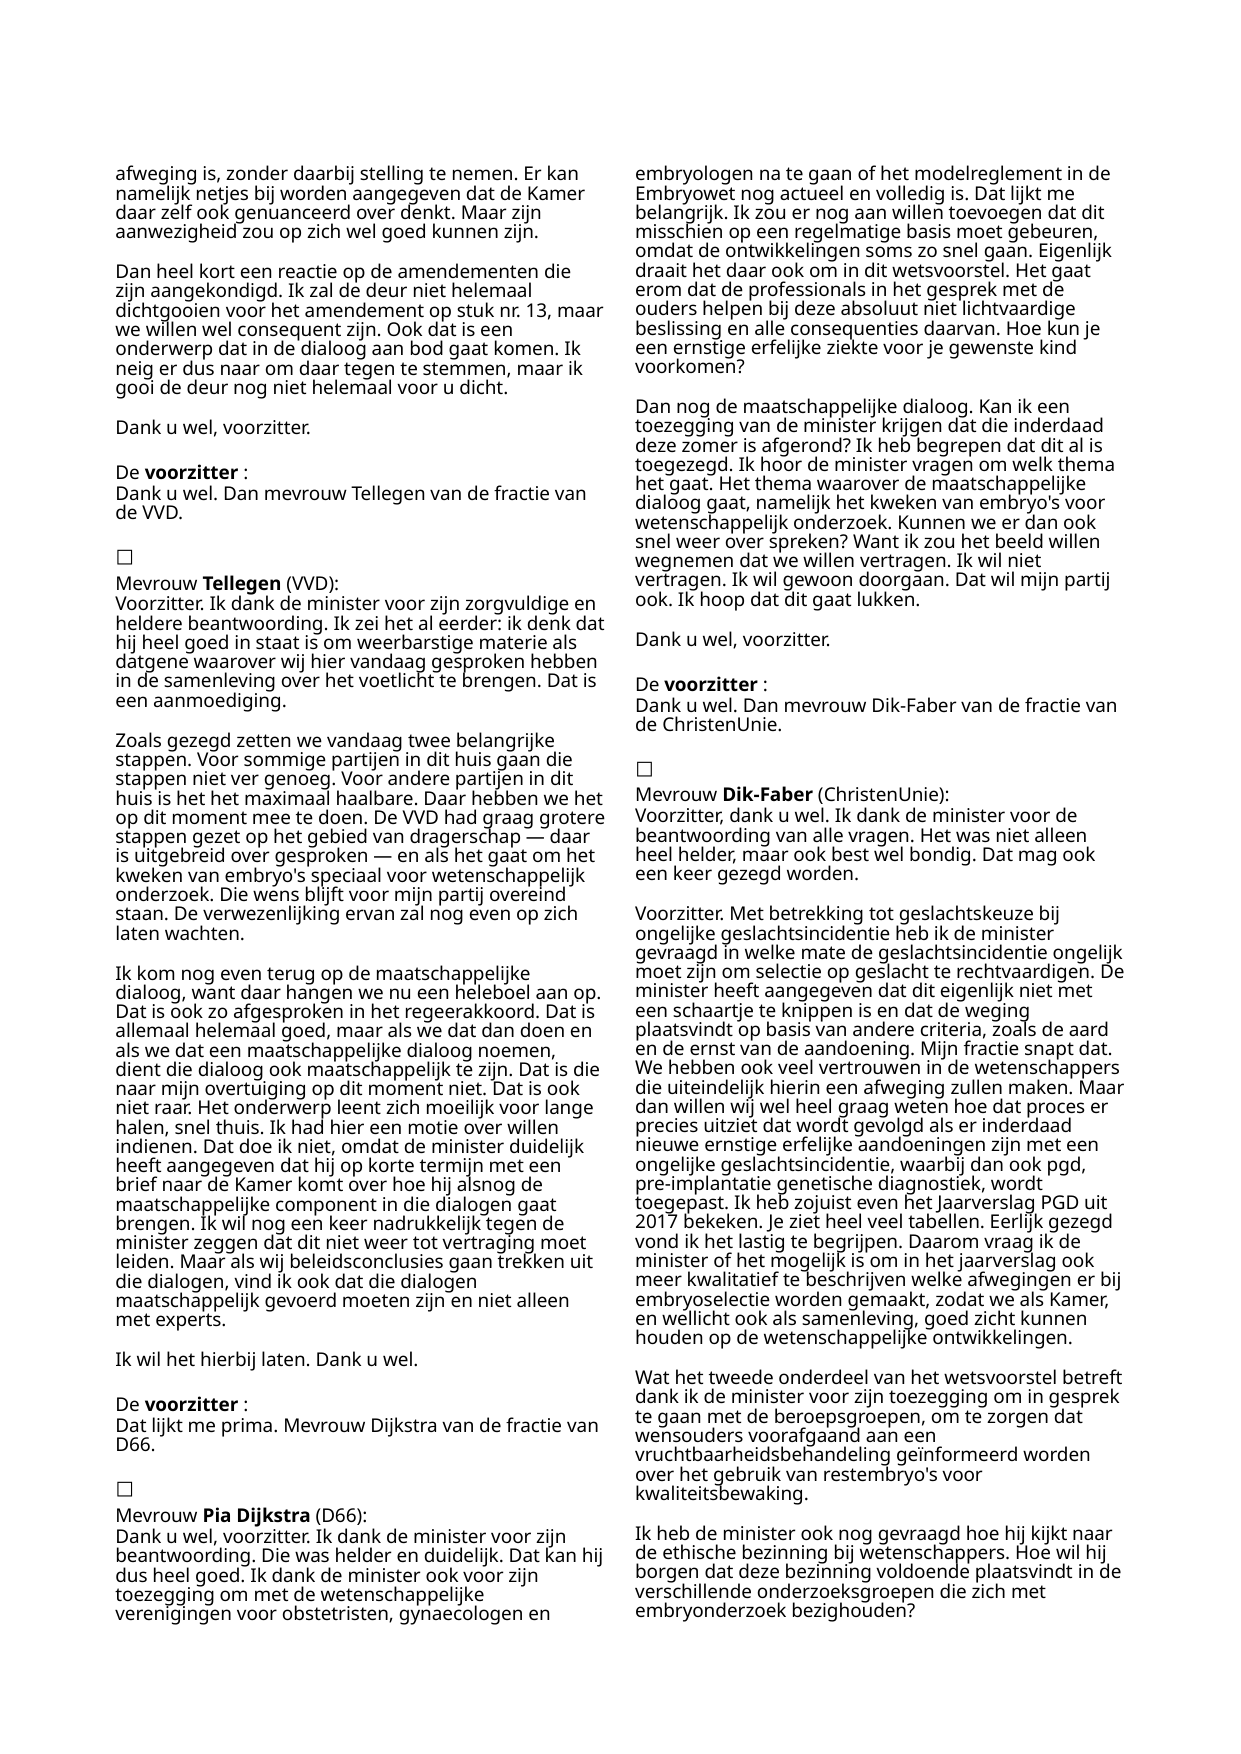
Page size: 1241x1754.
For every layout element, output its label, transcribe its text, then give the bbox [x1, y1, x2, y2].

text Zoals gezegd zetten we vandaag twee belangrijke stappen. Voor sommige partijen in dit huis gaan die stappen niet ver genoeg. Voor andere partijen in dit huis is het het maximaal haalbare. Daar hebben we het op dit moment mee te doen. De VVD had graag grotere stappen gezet op het gebied van dragerschap — daar is uitgebreid over gesproken — en als het gaat om het kweken van embryo's speciaal voor wetenschappelijk onderzoek. Die wens blijft voor mijn partij overeind staan. De verwezenlijking ervan zal nog even op zich laten wachten. [115, 732, 605, 944]
text afweging is, zonder daarbij stelling te nemen. Er kan namelijk netjes bij worden aangegeven dat de Kamer daar zelf ook genuanceerd over denkt. Maar zijn aanwezigheid zou op zich wel goed kunnen zijn. [115, 165, 605, 242]
text Dan heel kort een reactie op de amendementen die zijn aangekondigd. Ik zal de deur niet helemaal dichtgooien voor het amendement op stuk nr. 13, maar we willen wel consequent zijn. Ook dat is een onderwerp dat in de dialoog aan bod gaat komen. Ik neig er dus naar om daar tegen te stemmen, maar ik gooi de deur nog niet helemaal voor u dicht. [115, 263, 605, 398]
text Dank u wel, voorzitter. [115, 419, 605, 438]
text Ik kom nog even terug op de maatschappelijke dialoog, want daar hangen we nu een heleboel aan op. Dat is ook zo afgesproken in het regeerakkoord. Dat is allemaal helemaal goed, maar als we dat dan doen en als we dat een maatschappelijke dialoog noemen, dient die dialoog ook maatschappelijk te zijn. Dat is die naar mijn overtuiging op dit moment niet. Dat is ook niet raar. Het onderwerp leent zich moeilijk voor lange halen, snel thuis. Ik had hier een motie over willen indienen. Dat doe ik niet, omdat de minister duidelijk heeft aangegeven dat hij op korte termijn met een brief naar de Kamer komt over hoe hij alsnog de maatschappelijke component in die dialogen gaat brengen. Ik wil nog een keer nadrukkelijk tegen de minister zeggen dat dit niet weer tot vertraging moet leiden. Maar als wij beleidsconclusies gaan trekken uit die dialogen, vind ik ook dat die dialogen maatschappelijk gevoerd moeten zijn en niet alleen met experts. [115, 964, 605, 1331]
text Voorzitter. Ik dank de minister voor zijn zorgvuldige en heldere beantwoording. Ik zei het al eerder: ik denk dat hij heel goed in staat is om weerbarstige materie als datgene waarover wij hier vandaag gesproken hebben in de samenleving over het voetlicht te brengen. Dat is een aanmoediging. [115, 595, 605, 711]
text De voorzitter : [115, 1391, 605, 1417]
text Dank u wel. Dan mevrouw Dik-Faber van de fractie van de ChristenUnie. [635, 697, 1125, 735]
text De voorzitter : [635, 671, 1125, 697]
text Wat het tweede onderdeel van het wetsvoorstel betreft dank ik de minister voor zijn toezegging om in gesprek te gaan met de beroepsgroepen, om te zorgen dat wensouders voorafgaand aan een vruchtbaarheidsbehandeling geïnformeerd worden over het gebruik van restembryo's voor kwaliteitsbewaking. [635, 1369, 1125, 1504]
text Mevrouw Tellegen (VVD): [115, 570, 605, 595]
text Dat lijkt me prima. Mevrouw Dijkstra van de fractie van D66. [115, 1417, 605, 1456]
text Ik wil het hierbij laten. Dank u wel. [115, 1351, 605, 1371]
text Dan nog de maatschappelijke dialoog. Kan ik een toezegging van de minister krijgen dat die inderdaad deze zomer is afgerond? Ik heb begrepen dat dit al is toegezegd. Ik hoor de minister vragen om welk thema het gaat. Het thema waarover de maatschappelijke dialoog gaat, namelijk het kweken van embryo's voor wetenschappelijk onderzoek. Kunnen we er dan ook snel weer over spreken? Want ik zou het beeld willen wegnemen dat we willen vertragen. Ik wil niet vertragen. Ik wil gewoon doorgaan. Dat wil mijn partij ook. Ik hoop dat dit gaat lukken. [635, 398, 1125, 610]
text Voorzitter, dank u wel. Ik dank de minister voor de beantwoording van alle vragen. Het was niet alleen heel helder, maar ook best wel bondig. Dat mag ook een keer gezegd worden. [635, 807, 1125, 884]
text ⬜ [115, 544, 605, 570]
text Ik heb de minister ook nog gevraagd hoe hij kijkt naar de ethische bezinning bij wetenschappers. Hoe wil hij borgen dat deze bezinning voldoende plaatsvindt in de verschillende onderzoeksgroepen die zich met embryonderzoek bezighouden? [635, 1525, 1125, 1621]
text De voorzitter : [115, 459, 605, 484]
text embryologen na te gaan of het modelreglement in de Embryowet nog actueel en volledig is. Dat lijkt me belangrijk. Ik zou er nog aan willen toevoegen dat dit misschien op een regelmatige basis moet gebeuren, omdat de ontwikkelingen soms zo snel gaan. Eigenlijk draait het daar ook om in dit wetsvoorstel. Het gaat erom dat de professionals in het gesprek met de ouders helpen bij deze absoluut niet lichtvaardige beslissing en alle consequenties daarvan. Hoe kun je een ernstige erfelijke ziekte voor je gewenste kind voorkomen? [635, 165, 1125, 377]
text Mevrouw Pia Dijkstra (D66): [115, 1502, 605, 1528]
text Dank u wel. Dan mevrouw Tellegen van de fractie van de VVD. [115, 484, 605, 523]
text Mevrouw Dik-Faber (ChristenUnie): [635, 782, 1125, 807]
text ⬜ [115, 1477, 605, 1502]
text Dank u wel, voorzitter. Ik dank de minister voor zijn beantwoording. Die was helder en duidelijk. Dat kan hij dus heel goed. Ik dank de minister ook voor zijn toezegging om met de wetenschappelijke verenigingen voor obstetristen, gynaecologen en [115, 1528, 605, 1624]
text ⬜ [635, 756, 1125, 782]
text Dank u wel, voorzitter. [635, 631, 1125, 650]
text Voorzitter. Met betrekking tot geslachtskeuze bij ongelijke geslachtsincidentie heb ik de minister gevraagd in welke mate de geslachtsincidentie ongelijk moet zijn om selectie op geslacht te rechtvaardigen. De minister heeft aangegeven dat dit eigenlijk niet met een schaartje te knippen is en dat de weging plaatsvindt op basis van andere criteria, zoals de aard en de ernst van de aandoening. Mijn fractie snapt dat. We hebben ook veel vertrouwen in de wetenschappers die uiteindelijk hierin een afweging zullen maken. Maar dan willen wij wel heel graag weten hoe dat proces er precies uitziet dat wordt gevolgd als er inderdaad nieuwe ernstige erfelijke aandoeningen zijn met een ongelijke geslachtsincidentie, waarbij dan ook pgd, pre-implantatie genetische diagnostiek, wordt toegepast. Ik heb zojuist even het Jaarverslag PGD uit 2017 bekeken. Je ziet heel veel tabellen. Eerlijk gezegd vond ik het lastig te begrijpen. Daarom vraag ik de minister of het mogelijk is om in het jaarverslag ook meer kwalitatief te beschrijven welke afwegingen er bij embryoselectie worden gemaakt, zodat we als Kamer, en wellicht ook als samenleving, goed zicht kunnen houden op de wetenschappelijke ontwikkelingen. [635, 905, 1125, 1348]
